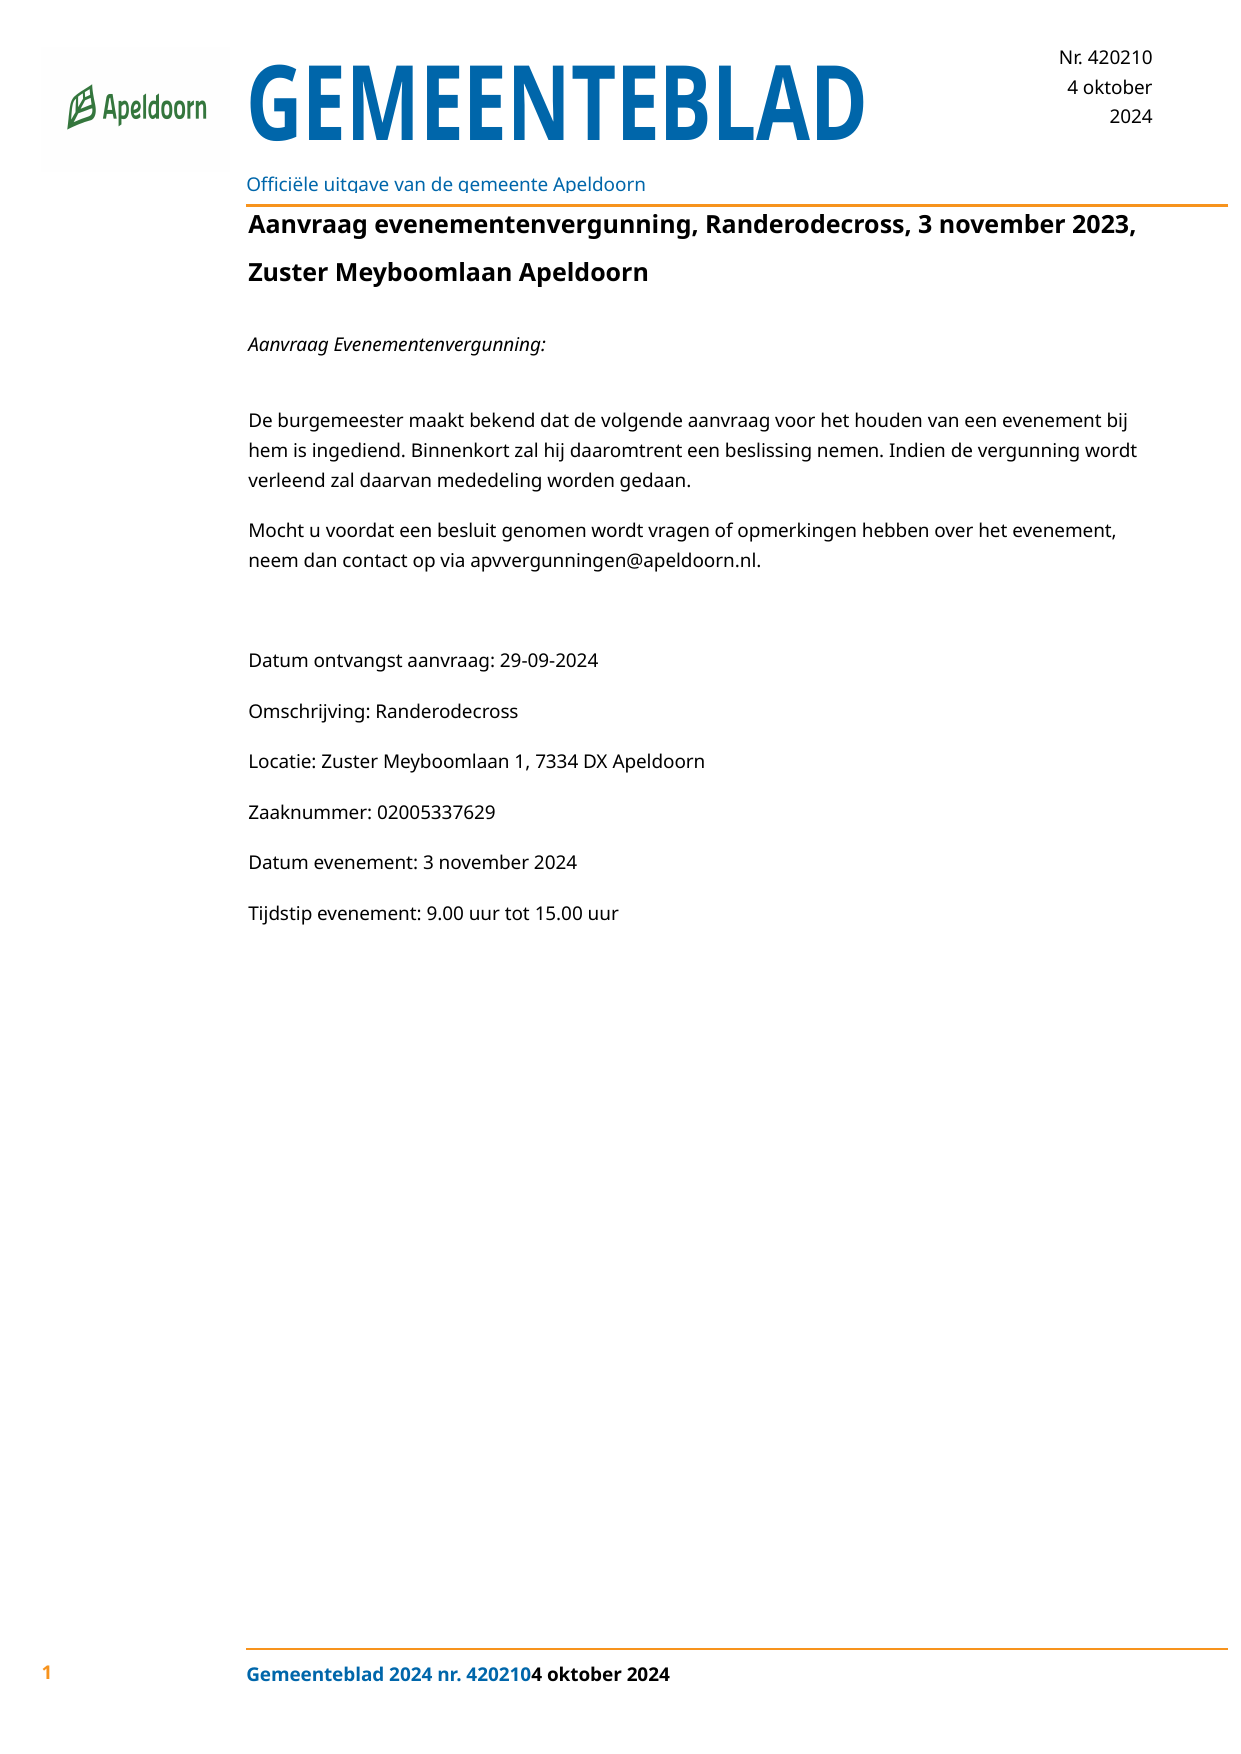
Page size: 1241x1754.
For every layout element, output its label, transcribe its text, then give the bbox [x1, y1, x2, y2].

text Zaaknummer: 02005337629 [248, 799, 1152, 824]
text De burgemeester maakt bekend dat de volgende aanvraag voor het houden van een evenement bij hem is ingediend. Binnenkort zal hij daaromtrent een beslissing nemen. Indien de vergunning wordt verleend zal daarvan mededeling worden gedaan. [248, 408, 1152, 492]
text Tijdstip evenement: 9.00 uur tot 15.00 uur [248, 900, 1152, 925]
text Locatie: Zuster Meyboomlaan 1, 7334 DX Apeldoorn [248, 748, 1152, 774]
text Datum evenement: 3 november 2024 [248, 849, 1152, 875]
text Aanvraag Evenementenvergunning: [248, 331, 1152, 357]
text Mocht u voordat een besluit genomen wordt vragen of opmerkingen hebben over het evenement, neem dan contact op via apvvergunningen@apeldoorn.nl. [248, 517, 1152, 572]
text Omschrijving: Randerodecross [248, 698, 1152, 724]
text Aanvraag evenementenvergunning, Randerodecross, 3 november 2023, Zuster Meyboomlaan Apeldoorn [248, 207, 1152, 288]
picture [41, 47, 231, 172]
text Datum ontvangst aanvraag: 29-09-2024 [248, 648, 1152, 673]
